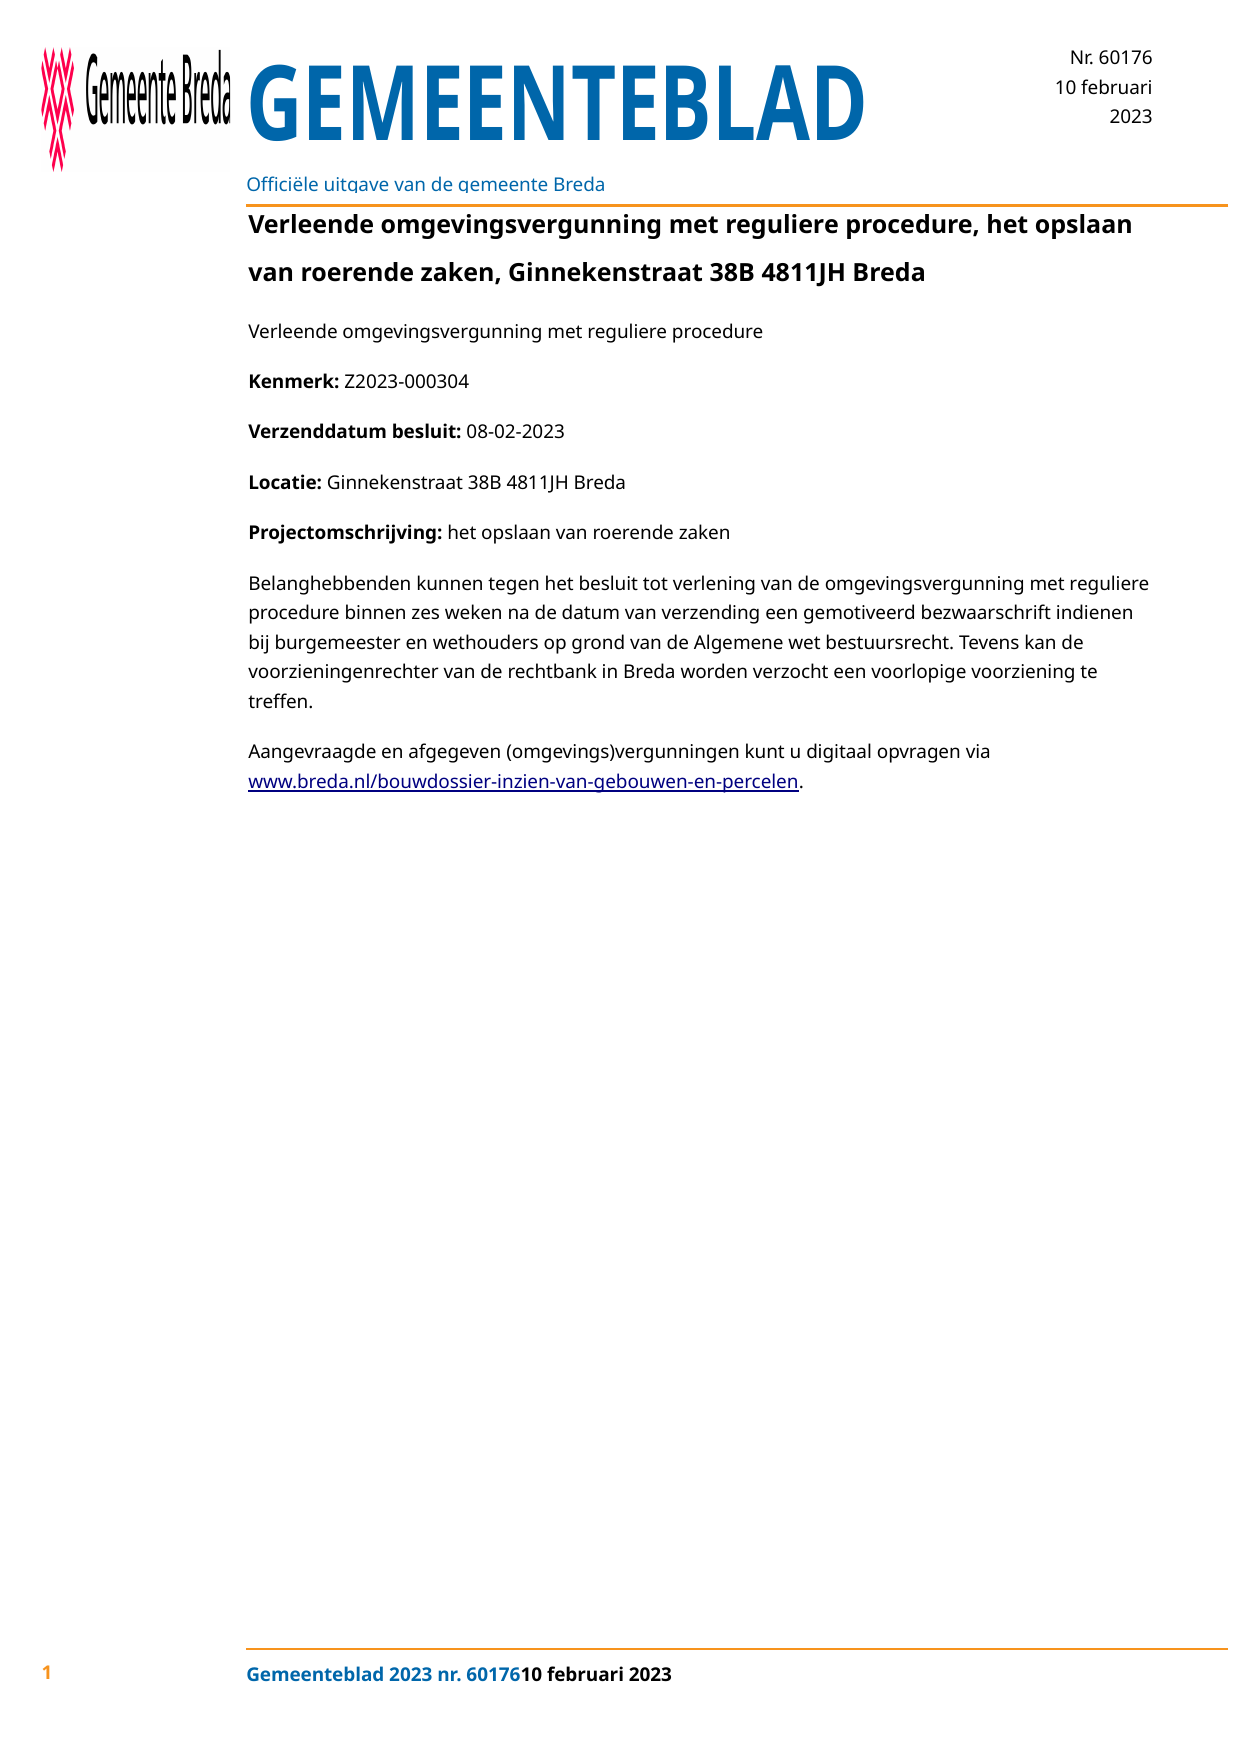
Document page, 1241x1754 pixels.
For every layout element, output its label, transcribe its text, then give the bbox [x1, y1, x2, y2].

text Verleende omgevingsvergunning met reguliere procedure, het opslaan van roerende zaken, Ginnekenstraat 38B 4811JH Breda [248, 207, 1152, 288]
text Locatie: Ginnekenstraat 38B 4811JH Breda [248, 469, 1152, 495]
text Belanghebbenden kunnen tegen het besluit tot verlening van de omgevingsvergunning met reguliere procedure binnen zes weken na de datum van verzending een gemotiveerd bezwaarschrift indienen bij burgemeester en wethouders op grond van de Algemene wet bestuursrecht. Tevens kan de voorzieningenrechter van de rechtbank in Breda worden verzocht een voorlopige voorziening te treffen. [248, 570, 1152, 714]
text Verzenddatum besluit: 08-02-2023 [248, 419, 1152, 444]
text Verleende omgevingsvergunning met reguliere procedure [248, 318, 1152, 344]
text Aangevraagde en afgegeven (omgevings)vergunningen kunt u digitaal opvragen via www.breda.nl/bouwdossier-inzien-van-gebouwen-en-percelen. [248, 739, 1152, 794]
picture [41, 47, 231, 172]
text Projectomschrijving: het opslaan van roerende zaken [248, 519, 1152, 545]
text Kenmerk: Z2023-000304 [248, 368, 1152, 394]
